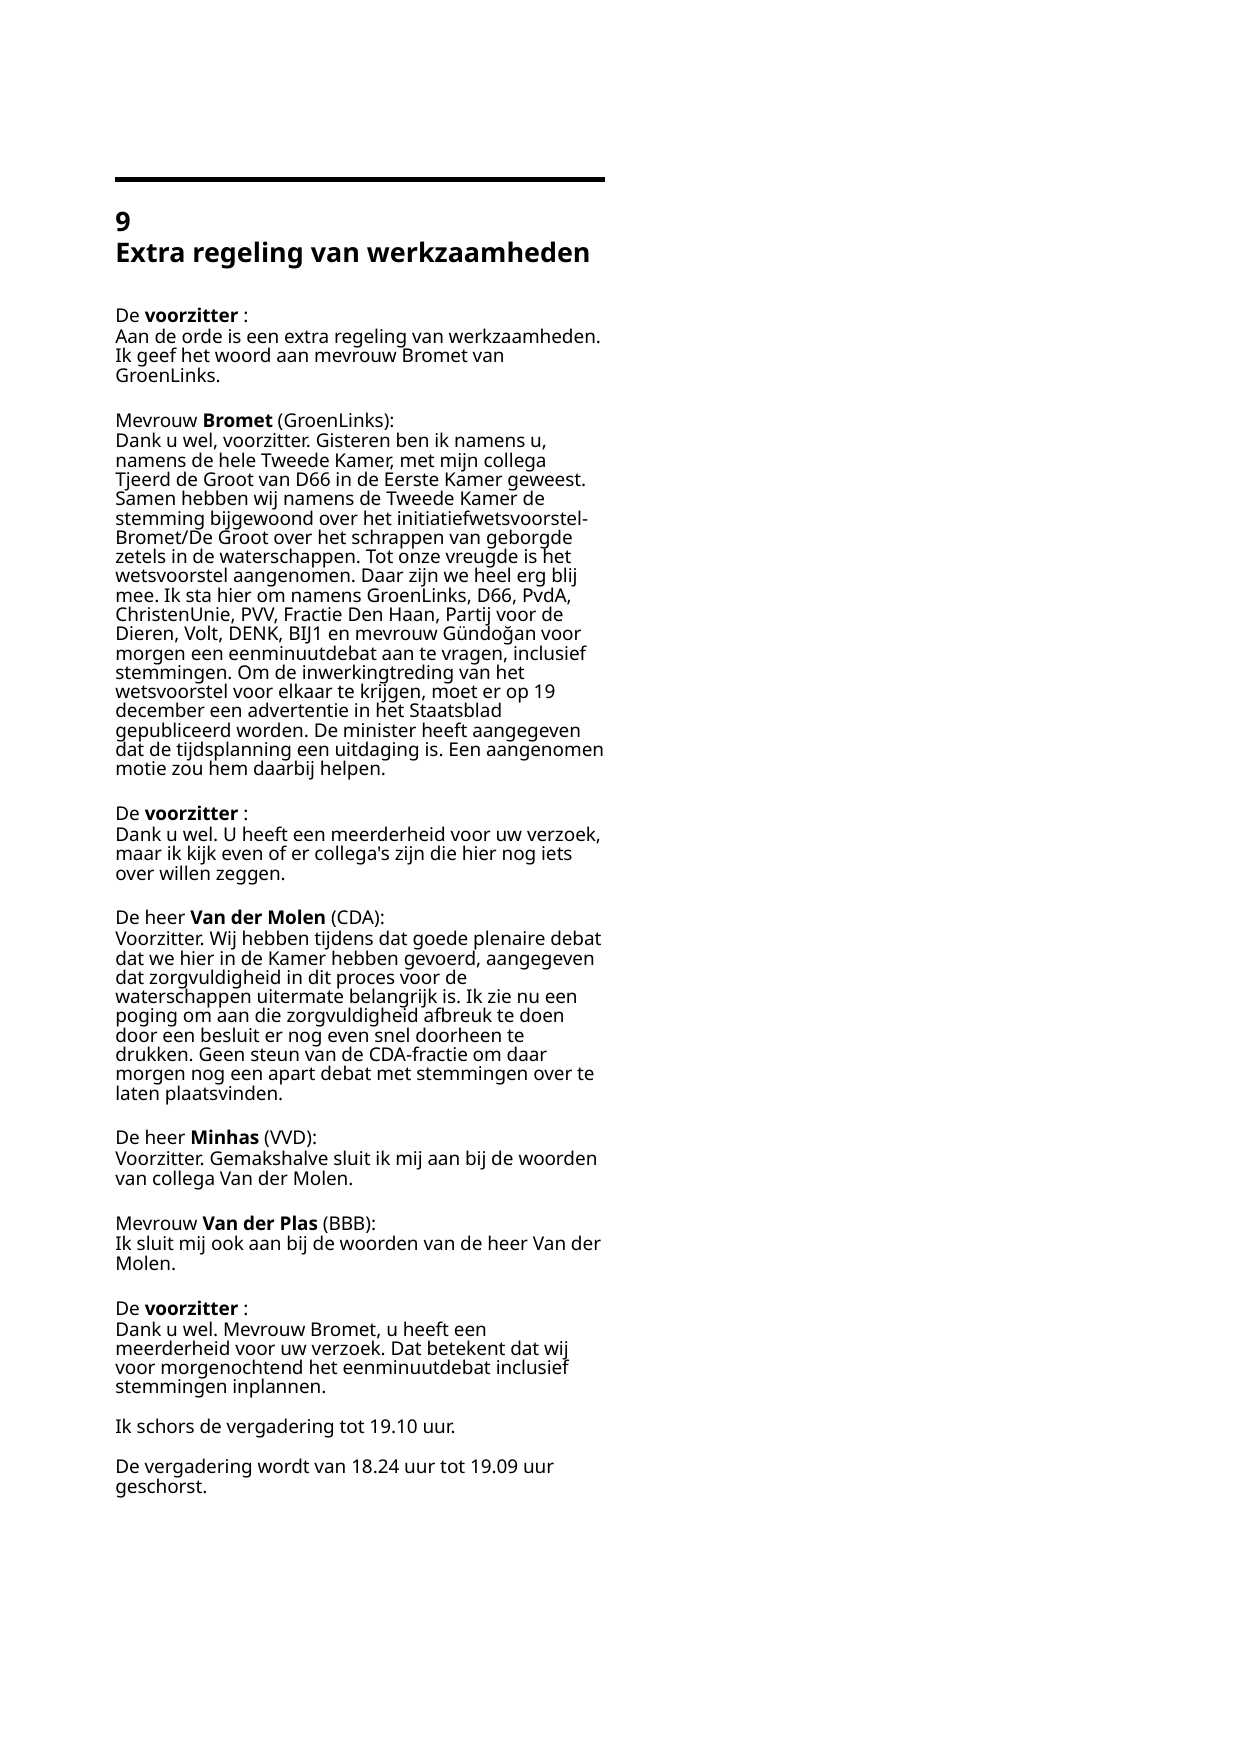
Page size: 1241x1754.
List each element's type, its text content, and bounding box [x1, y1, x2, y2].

text Voorzitter. Wij hebben tijdens dat goede plenaire debat dat we hier in de Kamer hebben gevoerd, aangegeven dat zorgvuldigheid in dit proces voor de waterschappen uitermate belangrijk is. Ik zie nu een poging om aan die zorgvuldigheid afbreuk te doen door een besluit er nog even snel doorheen te drukken. Geen steun van de CDA-fractie om daar morgen nog een apart debat met stemmingen over te laten plaatsvinden. [115, 930, 605, 1104]
text Dank u wel, voorzitter. Gisteren ben ik namens u, namens de hele Tweede Kamer, met mijn collega Tjeerd de Groot van D66 in de Eerste Kamer geweest. Samen hebben wij namens de Tweede Kamer de stemming bijgewoond over het initiatiefwetsvoorstel-Bromet/De Groot over het schrappen van geborgde zetels in de waterschappen. Tot onze vreugde is het wetsvoorstel aangenomen. Daar zijn we heel erg blij mee. Ik sta hier om namens GroenLinks, D66, PvdA, ChristenUnie, PVV, Fractie Den Haan, Partij voor de Dieren, Volt, DENK, BIJ1 en mevrouw Gündoğan voor morgen een eenminuutdebat aan te vragen, inclusief stemmingen. Om de inwerkingtreding van het wetsvoorstel voor elkaar te krijgen, moet er op 19 december een advertentie in het Staatsblad gepubliceerd worden. De minister heeft aangegeven dat de tijdsplanning een uitdaging is. Een aangenomen motie zou hem daarbij helpen. [115, 432, 605, 779]
text Mevrouw Bromet (GroenLinks): [115, 407, 605, 432]
text Dank u wel. U heeft een meerderheid voor uw verzoek, maar ik kijk even of er collega's zijn die hier nog iets over willen zeggen. [115, 826, 605, 884]
text De heer Minhas (VVD): [115, 1124, 605, 1150]
text De voorzitter : [115, 800, 605, 826]
text Mevrouw Van der Plas (BBB): [115, 1210, 605, 1235]
text Aan de orde is een extra regeling van werkzaamheden. Ik geef het woord aan mevrouw Bromet van GroenLinks. [115, 328, 605, 386]
text De voorzitter : [115, 302, 605, 328]
text Voorzitter. Gemakshalve sluit ik mij aan bij de woorden van collega Van der Molen. [115, 1150, 605, 1189]
text Ik sluit mij ook aan bij de woorden van de heer Van der Molen. [115, 1235, 605, 1274]
text Dank u wel. Mevrouw Bromet, u heeft een meerderheid voor uw verzoek. Dat betekent dat wij voor morgenochtend het eenminuutdebat inclusief stemmingen inplannen. [115, 1321, 605, 1398]
text De heer Van der Molen (CDA): [115, 904, 605, 930]
text De voorzitter : [115, 1295, 605, 1321]
text 9 [115, 203, 605, 239]
text De vergadering wordt van 18.24 uur tot 19.09 uur geschorst. [115, 1458, 605, 1497]
text Extra regeling van werkzaamheden [115, 239, 605, 283]
text Ik schors de vergadering tot 19.10 uur. [115, 1418, 605, 1438]
